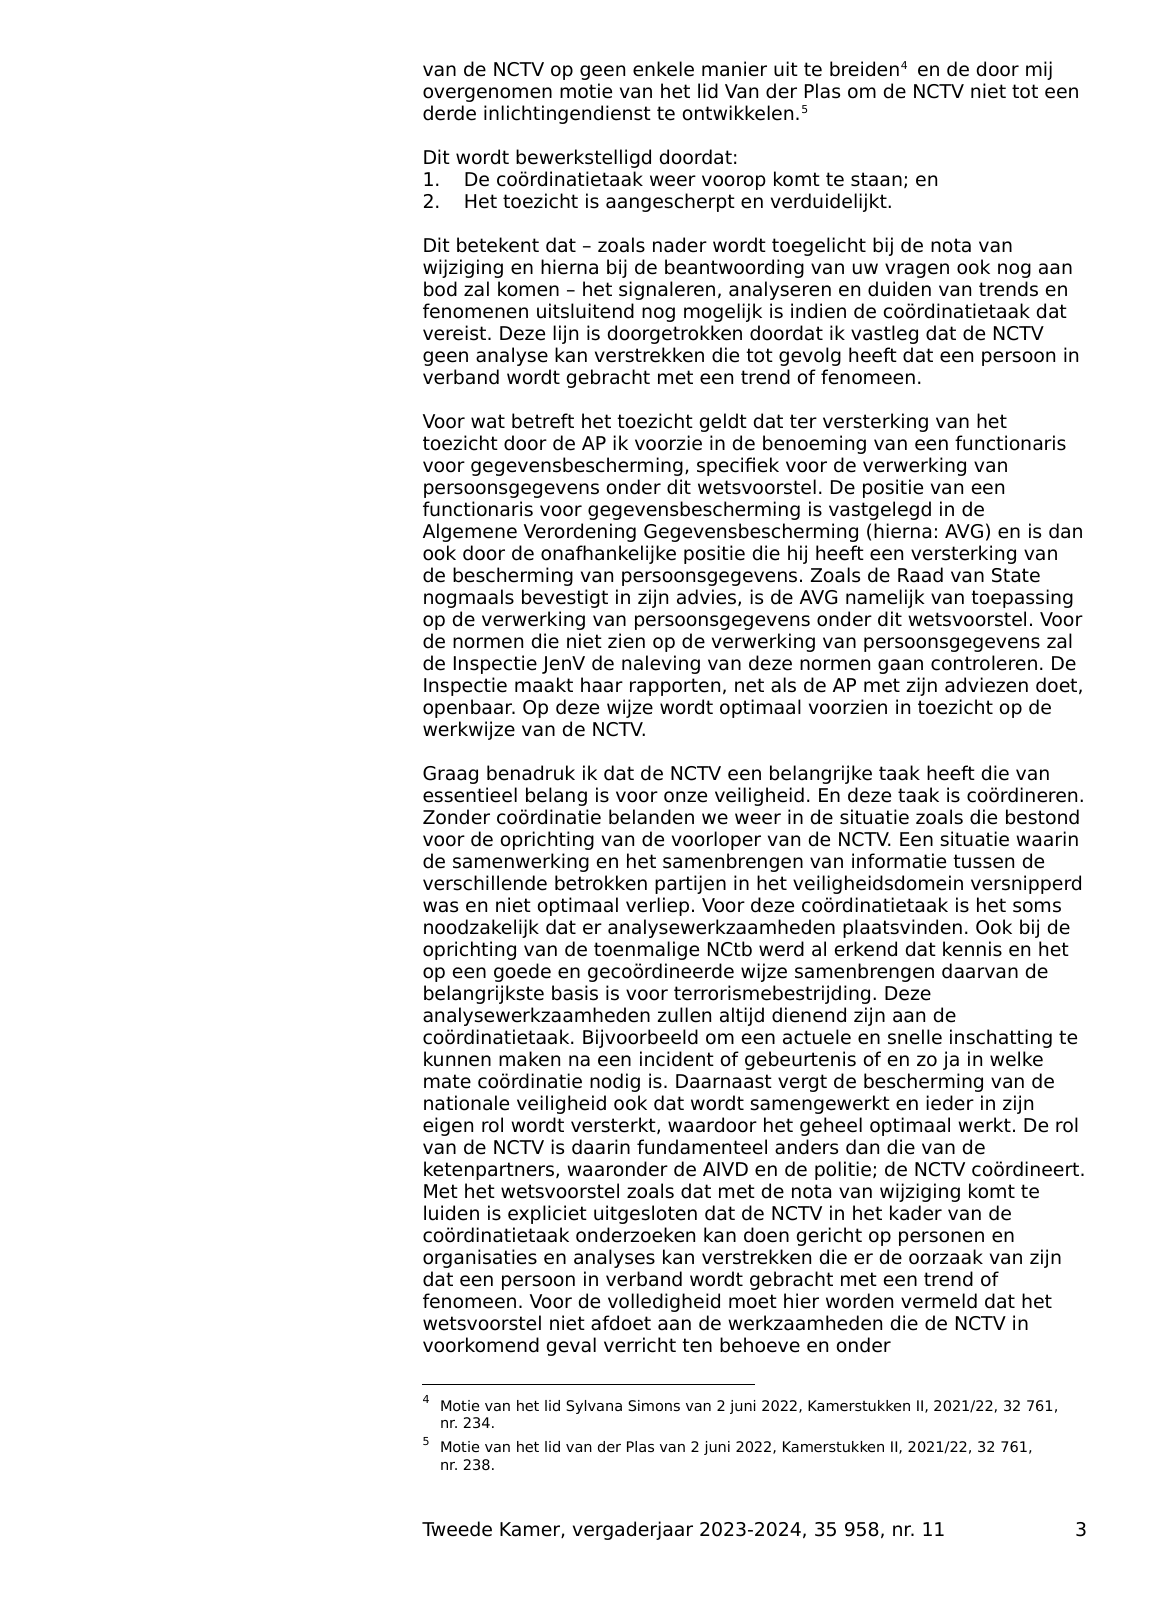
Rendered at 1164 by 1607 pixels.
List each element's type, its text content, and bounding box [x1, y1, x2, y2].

text 2. Het toezicht is aangescherpt en verduidelijkt. [422, 191, 1087, 213]
text van de NCTV op geen enkele manier uit te breiden en de door mij overgenomen motie van het lid Van der Plas om de NCTV niet tot een derde inlichtingendienst te ontwikkelen. [422, 59, 1087, 125]
text Voor wat betreft het toezicht geldt dat ter versterking van het toezicht door de AP ik voorzie in de benoeming van een functionaris voor gegevensbescherming, specifiek voor de verwerking van persoonsgegevens onder dit wetsvoorstel. De positie van een functionaris voor gegevensbescherming is vastgelegd in de Algemene Verordening Gegevensbescherming (hierna: AVG) en is dan ook door de onafhankelijke positie die hij heeft een versterking van de bescherming van persoonsgegevens. Zoals de Raad van State nogmaals bevestigt in zijn advies, is de AVG namelijk van toepassing op de verwerking van persoonsgegevens onder dit wetsvoorstel. Voor de normen die niet zien op de verwerking van persoonsgegevens zal de Inspectie JenV de naleving van deze normen gaan controleren. De Inspectie maakt haar rapporten, net als de AP met zijn adviezen doet, openbaar. Op deze wijze wordt optimaal voorzien in toezicht op de werkwijze van de NCTV. [422, 411, 1087, 741]
text Motie van het lid van der Plas van 2 juni 2022, Kamerstukken II, 2021/22, 32 761, nr. 238. [422, 1435, 1087, 1474]
text Dit betekent dat – zoals nader wordt toegelicht bij de nota van wijziging en hierna bij de beantwoording van uw vragen ook nog aan bod zal komen – het signaleren, analyseren en duiden van trends en fenomenen uitsluitend nog mogelijk is indien de coördinatietaak dat vereist. Deze lijn is doorgetrokken doordat ik vastleg dat de NCTV geen analyse kan verstrekken die tot gevolg heeft dat een persoon in verband wordt gebracht met een trend of fenomeen. [422, 235, 1087, 389]
text Graag benadruk ik dat de NCTV een belangrijke taak heeft die van essentieel belang is voor onze veiligheid. En deze taak is coördineren. Zonder coördinatie belanden we weer in de situatie zoals die bestond voor de oprichting van de voorloper van de NCTV. Een situatie waarin de samenwerking en het samenbrengen van informatie tussen de verschillende betrokken partijen in het veiligheidsdomein versnipperd was en niet optimaal verliep. Voor deze coördinatietaak is het soms noodzakelijk dat er analysewerkzaamheden plaatsvinden. Ook bij de oprichting van de toenmalige NCtb werd al erkend dat kennis en het op een goede en gecoördineerde wijze samenbrengen daarvan de belangrijkste basis is voor terrorismebestrijding. Deze analysewerkzaamheden zullen altijd dienend zijn aan de coördinatietaak. Bijvoorbeeld om een actuele en snelle inschatting te kunnen maken na een incident of gebeurtenis of en zo ja in welke mate coördinatie nodig is. Daarnaast vergt de bescherming van de nationale veiligheid ook dat wordt samengewerkt en ieder in zijn eigen rol wordt versterkt, waardoor het geheel optimaal werkt. De rol van de NCTV is daarin fundamenteel anders dan die van de ketenpartners, waaronder de AIVD en de politie; de NCTV coördineert. Met het wetsvoorstel zoals dat met de nota van wijziging komt te luiden is expliciet uitgesloten dat de NCTV in het kader van de coördinatietaak onderzoeken kan doen gericht op personen en organisaties en analyses kan verstrekken die er de oorzaak van zijn dat een persoon in verband wordt gebracht met een trend of fenomeen. Voor de volledigheid moet hier worden vermeld dat het wetsvoorstel niet afdoet aan de werkzaamheden die de NCTV in voorkomend geval verricht ten behoeve en onder [422, 763, 1087, 1357]
text Dit wordt bewerkstelligd doordat: [422, 147, 1087, 169]
text Motie van het lid Sylvana Simons van 2 juni 2022, Kamerstukken II, 2021/22, 32 761, nr. 234. [422, 1393, 1087, 1432]
text 1. De coördinatietaak weer voorop komt te staan; en [422, 169, 1087, 191]
